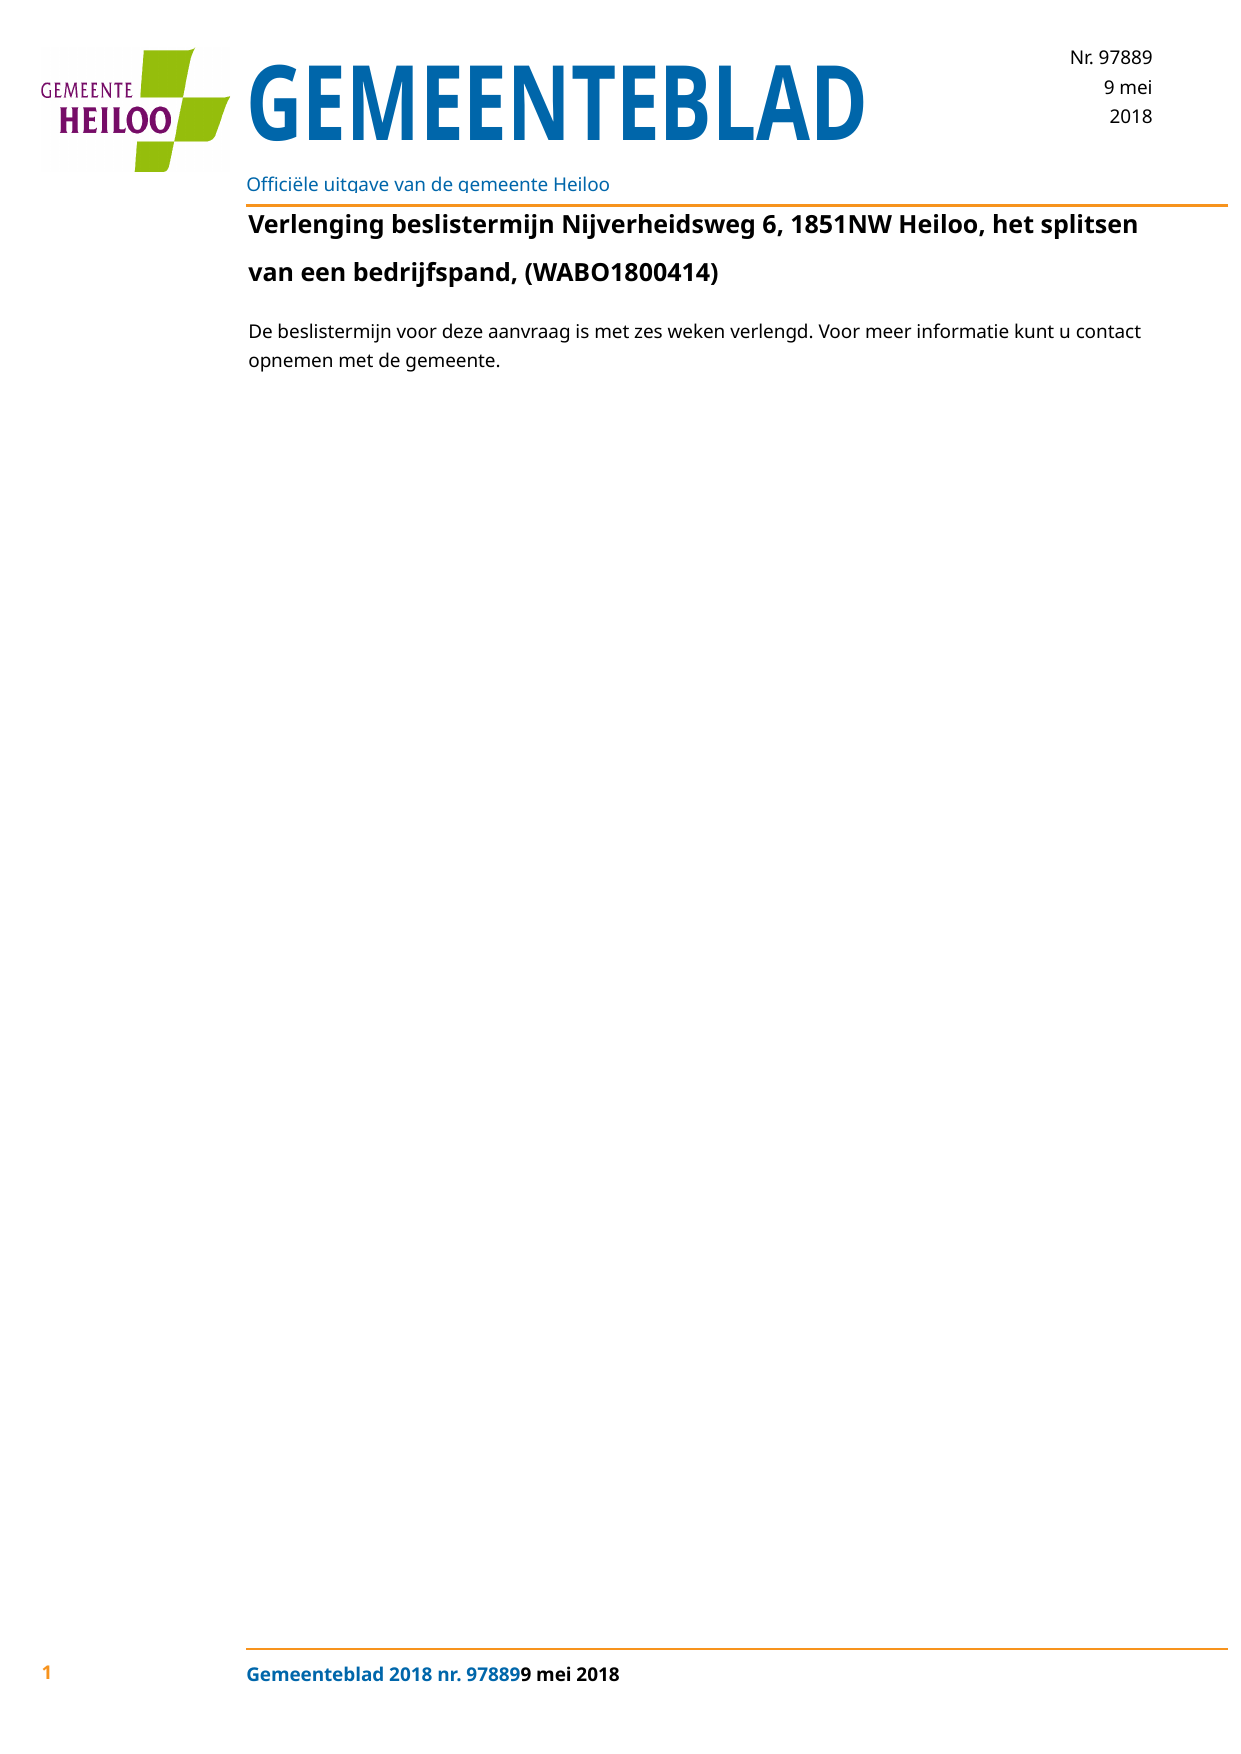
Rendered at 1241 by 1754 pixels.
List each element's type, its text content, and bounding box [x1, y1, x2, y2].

picture [41, 47, 231, 172]
text Verlenging beslistermijn Nijverheidsweg 6, 1851NW Heiloo, het splitsen van een bedrijfspand, (WABO1800414) [248, 207, 1152, 288]
text De beslistermijn voor deze aanvraag is met zes weken verlengd. Voor meer informatie kunt u contact opnemen met de gemeente. [248, 318, 1152, 373]
